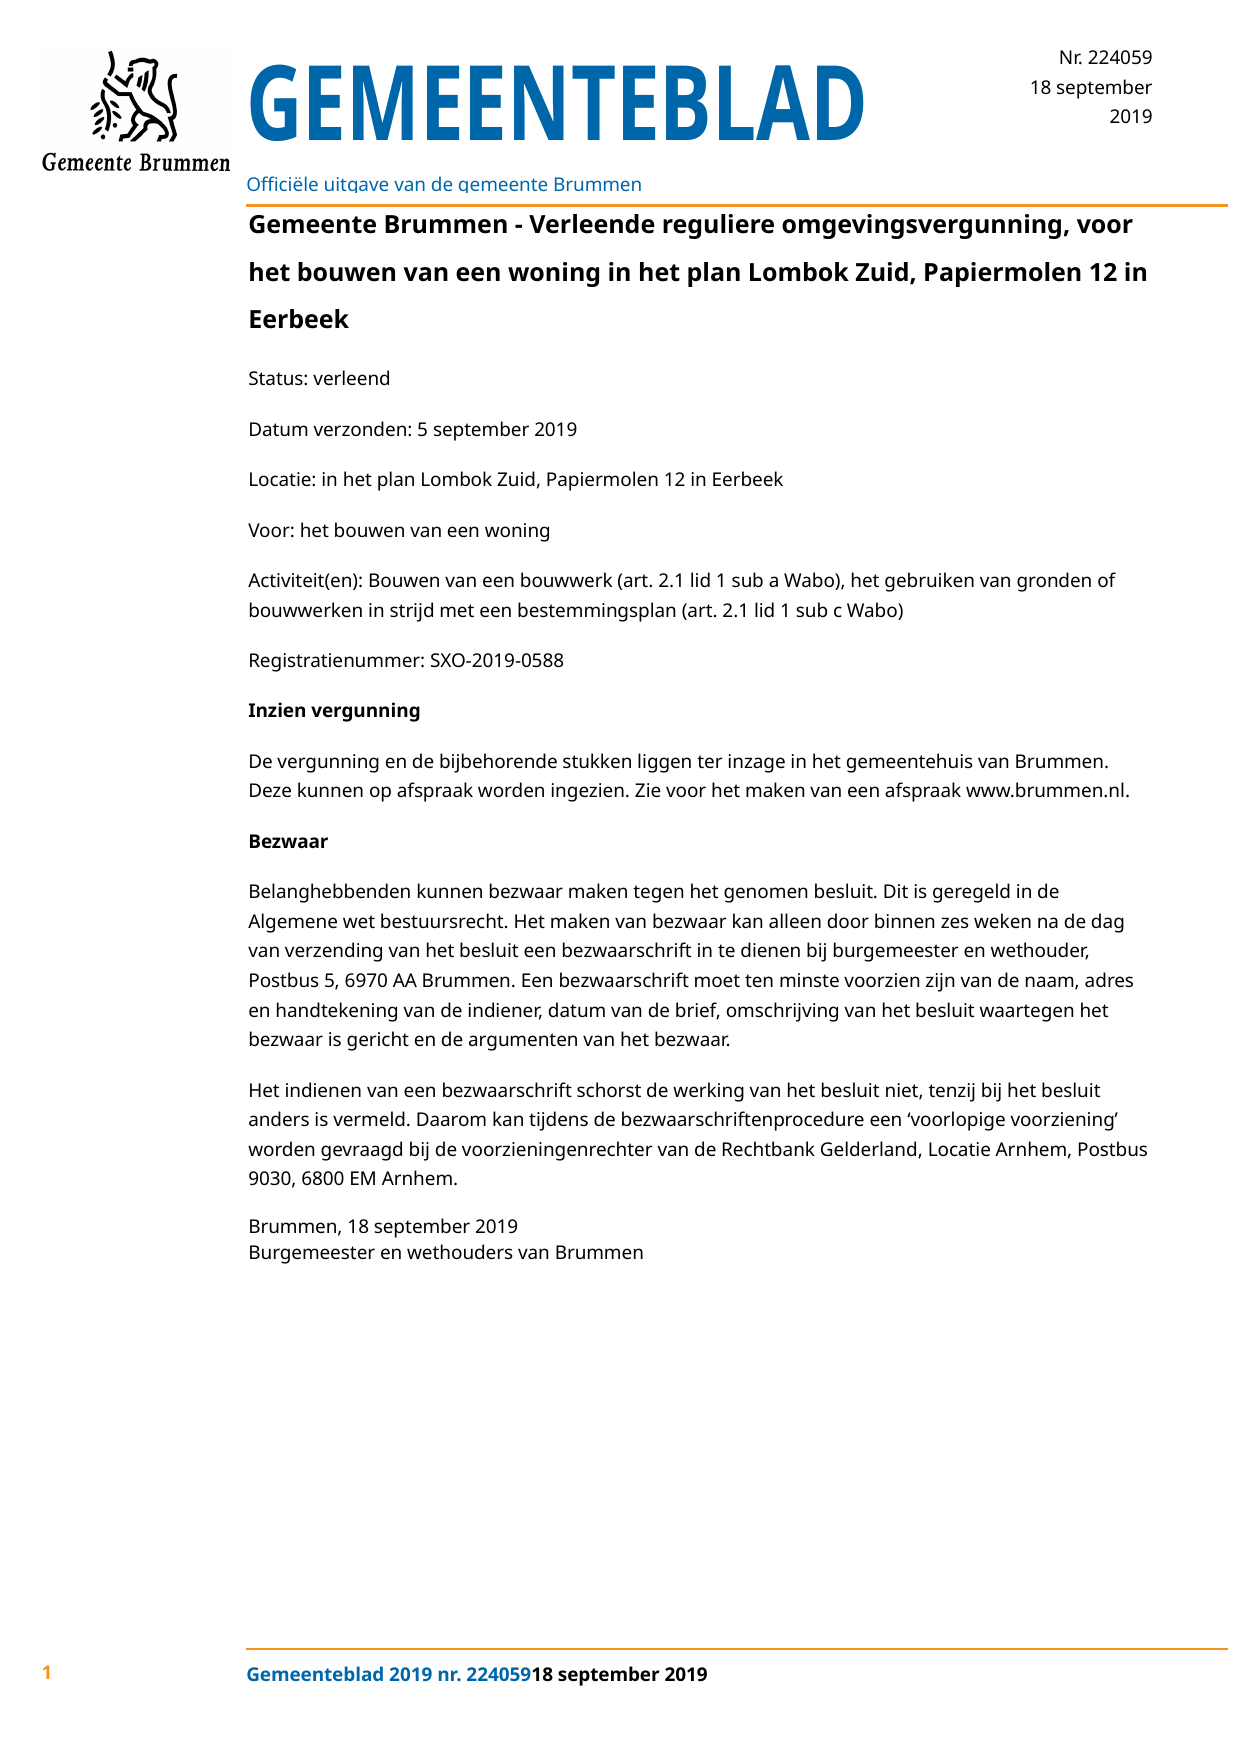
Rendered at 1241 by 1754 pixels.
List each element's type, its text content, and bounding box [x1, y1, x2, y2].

text Gemeente Brummen - Verleende reguliere omgevingsvergunning, voor het bouwen van een woning in het plan Lombok Zuid, Papiermolen 12 in Eerbeek [248, 207, 1152, 336]
text Inzien vergunning [248, 698, 1152, 723]
text Registratienummer: SXO-2019-0588 [248, 647, 1152, 673]
text Locatie: in het plan Lombok Zuid, Papiermolen 12 in Eerbeek [248, 466, 1152, 492]
text Het indienen van een bezwaarschrift schorst de werking van het besluit niet, tenzij bij het besluit anders is vermeld. Daarom kan tijdens de bezwaarschriftenprocedure een ‘voorlopige voorziening’ worden gevraagd bij de voorzieningenrechter van de Rechtbank Gelderland, Locatie Arnhem, Postbus 9030, 6800 EM Arnhem. [248, 1077, 1152, 1191]
text Brummen, 18 september 2019 [248, 1213, 1152, 1239]
text Belanghebbenden kunnen bezwaar maken tegen het genomen besluit. Dit is geregeld in de Algemene wet bestuursrecht. Het maken van bezwaar kan alleen door binnen zes weken na de dag van verzending van het besluit een bezwaarschrift in te dienen bij burgemeester en wethouder, Postbus 5, 6970 AA Brummen. Een bezwaarschrift moet ten minste voorzien zijn van de naam, adres en handtekening van de indiener, datum van de brief, omschrijving van het besluit waartegen het bezwaar is gericht en de argumenten van het bezwaar. [248, 878, 1152, 1052]
picture [41, 47, 231, 172]
text Bezwaar [248, 828, 1152, 854]
text Voor: het bouwen van een woning [248, 517, 1152, 542]
text De vergunning en de bijbehorende stukken liggen ter inzage in het gemeentehuis van Brummen. Deze kunnen op afspraak worden ingezien. Zie voor het maken van een afspraak www.brummen.nl. [248, 748, 1152, 803]
text Activiteit(en): Bouwen van een bouwwerk (art. 2.1 lid 1 sub a Wabo), het gebruiken van gronden of bouwwerken in strijd met een bestemmingsplan (art. 2.1 lid 1 sub c Wabo) [248, 567, 1152, 622]
text Datum verzonden: 5 september 2019 [248, 416, 1152, 442]
text Burgemeester en wethouders van Brummen [248, 1239, 1152, 1265]
text Status: verleend [248, 366, 1152, 391]
